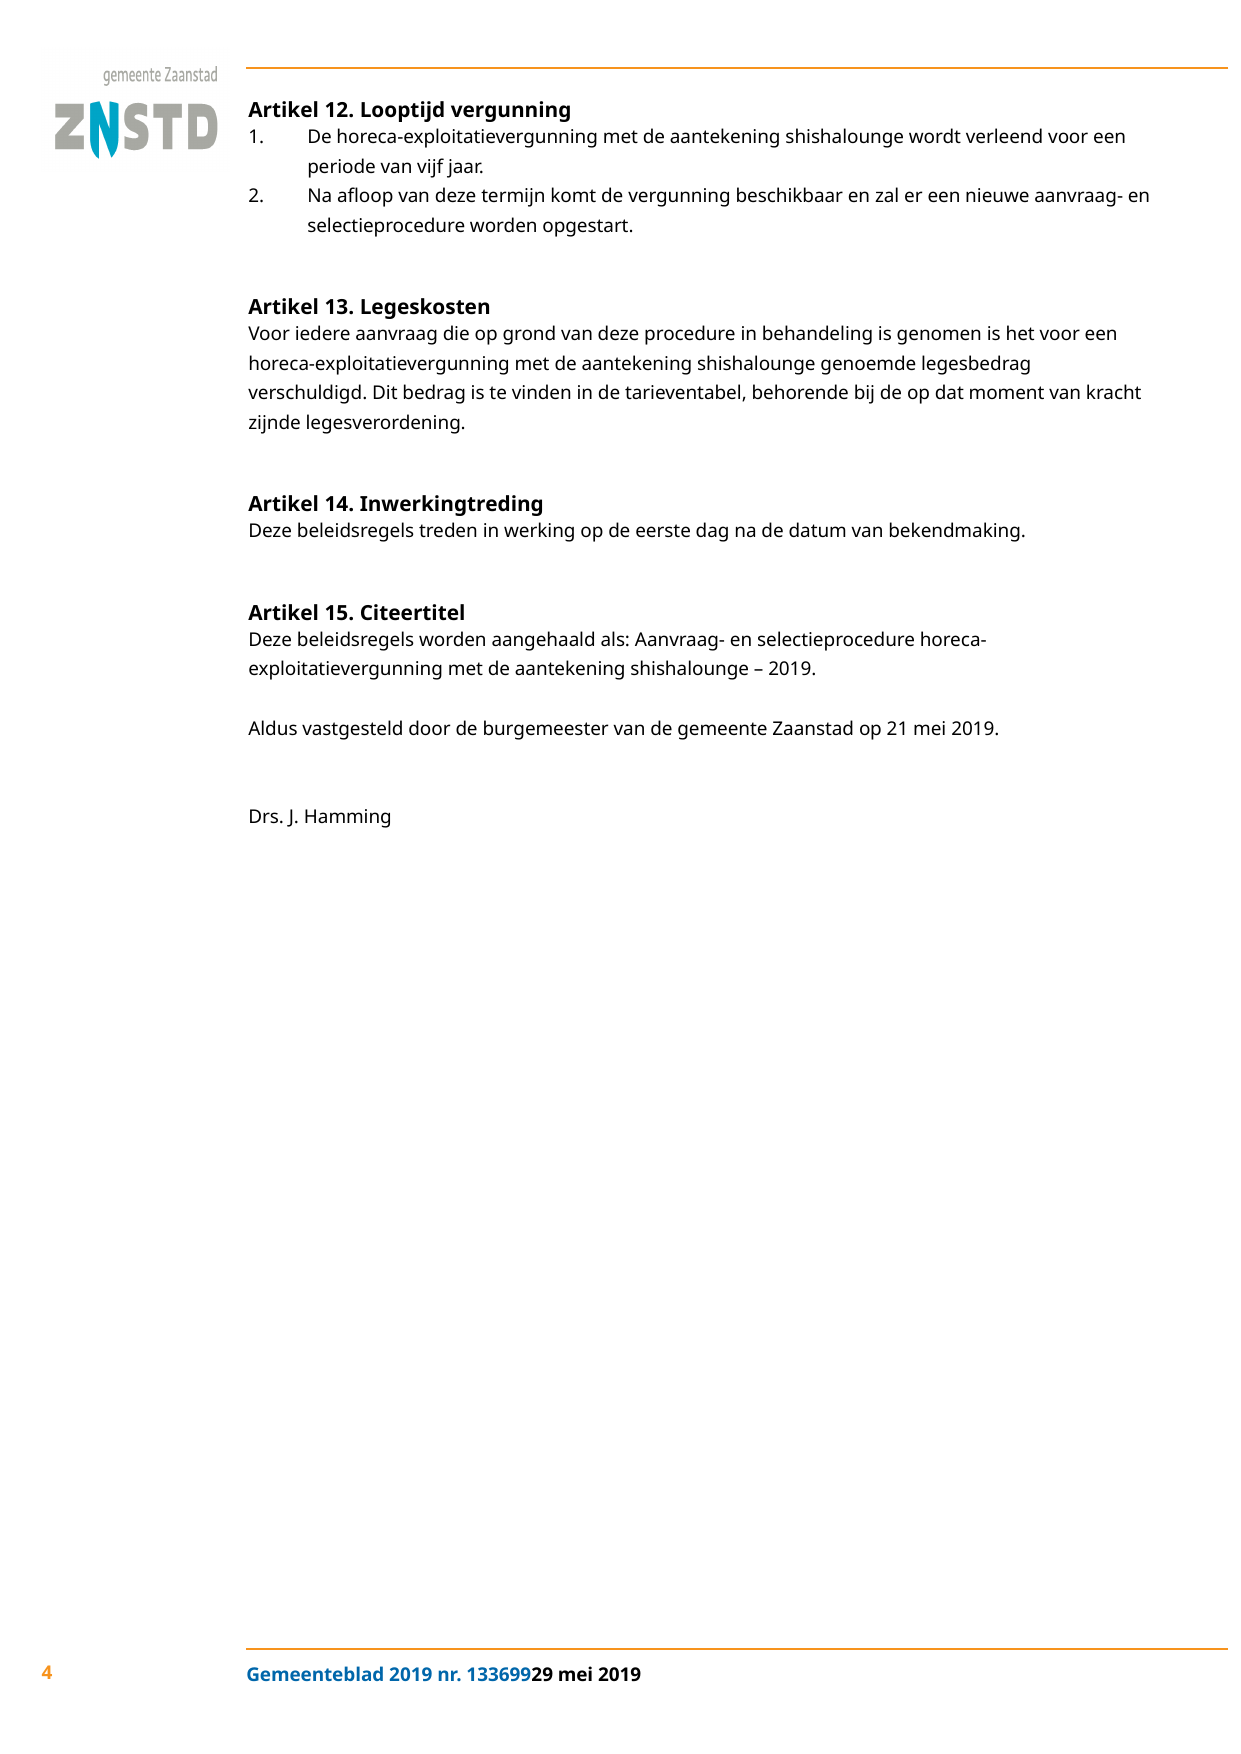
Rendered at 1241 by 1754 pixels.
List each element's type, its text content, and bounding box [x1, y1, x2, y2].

text Artikel 15. Citeertitel [248, 598, 1152, 626]
text Artikel 14. Inwerkingtreding [248, 489, 1152, 518]
list Na afloop van deze termijn komt de vergunning beschikbaar en zal er een nieuwe aanvraag- en selectieprocedure worden opgestart. [248, 182, 1152, 238]
list De horeca-exploitatievergunning met de aantekening shishalounge wordt verleend voor een periode van vijf jaar. [248, 123, 1152, 178]
picture [41, 47, 231, 172]
text Deze beleidsregels worden aangehaald als: Aanvraag- en selectieprocedure horeca-exploitatievergunning met de aantekening shishalounge – 2019. [248, 626, 1152, 681]
text Voor iedere aanvraag die op grond van deze procedure in behandeling is genomen is het voor een horeca-exploitatievergunning met de aantekening shishalounge genoemde legesbedrag verschuldigd. Dit bedrag is te vinden in de tarieventabel, behorende bij de op dat moment van kracht zijnde legesverordening. [248, 320, 1152, 435]
text Artikel 13. Legeskosten [248, 292, 1152, 320]
text Aldus vastgesteld door de burgemeester van de gemeente Zaanstad op 21 mei 2019. [248, 715, 1152, 741]
text Deze beleidsregels treden in werking op de eerste dag na de datum van bekendmaking. [248, 518, 1152, 543]
text Artikel 12. Looptijd vergunning [248, 95, 1152, 123]
text Drs. J. Hamming [248, 803, 1152, 829]
